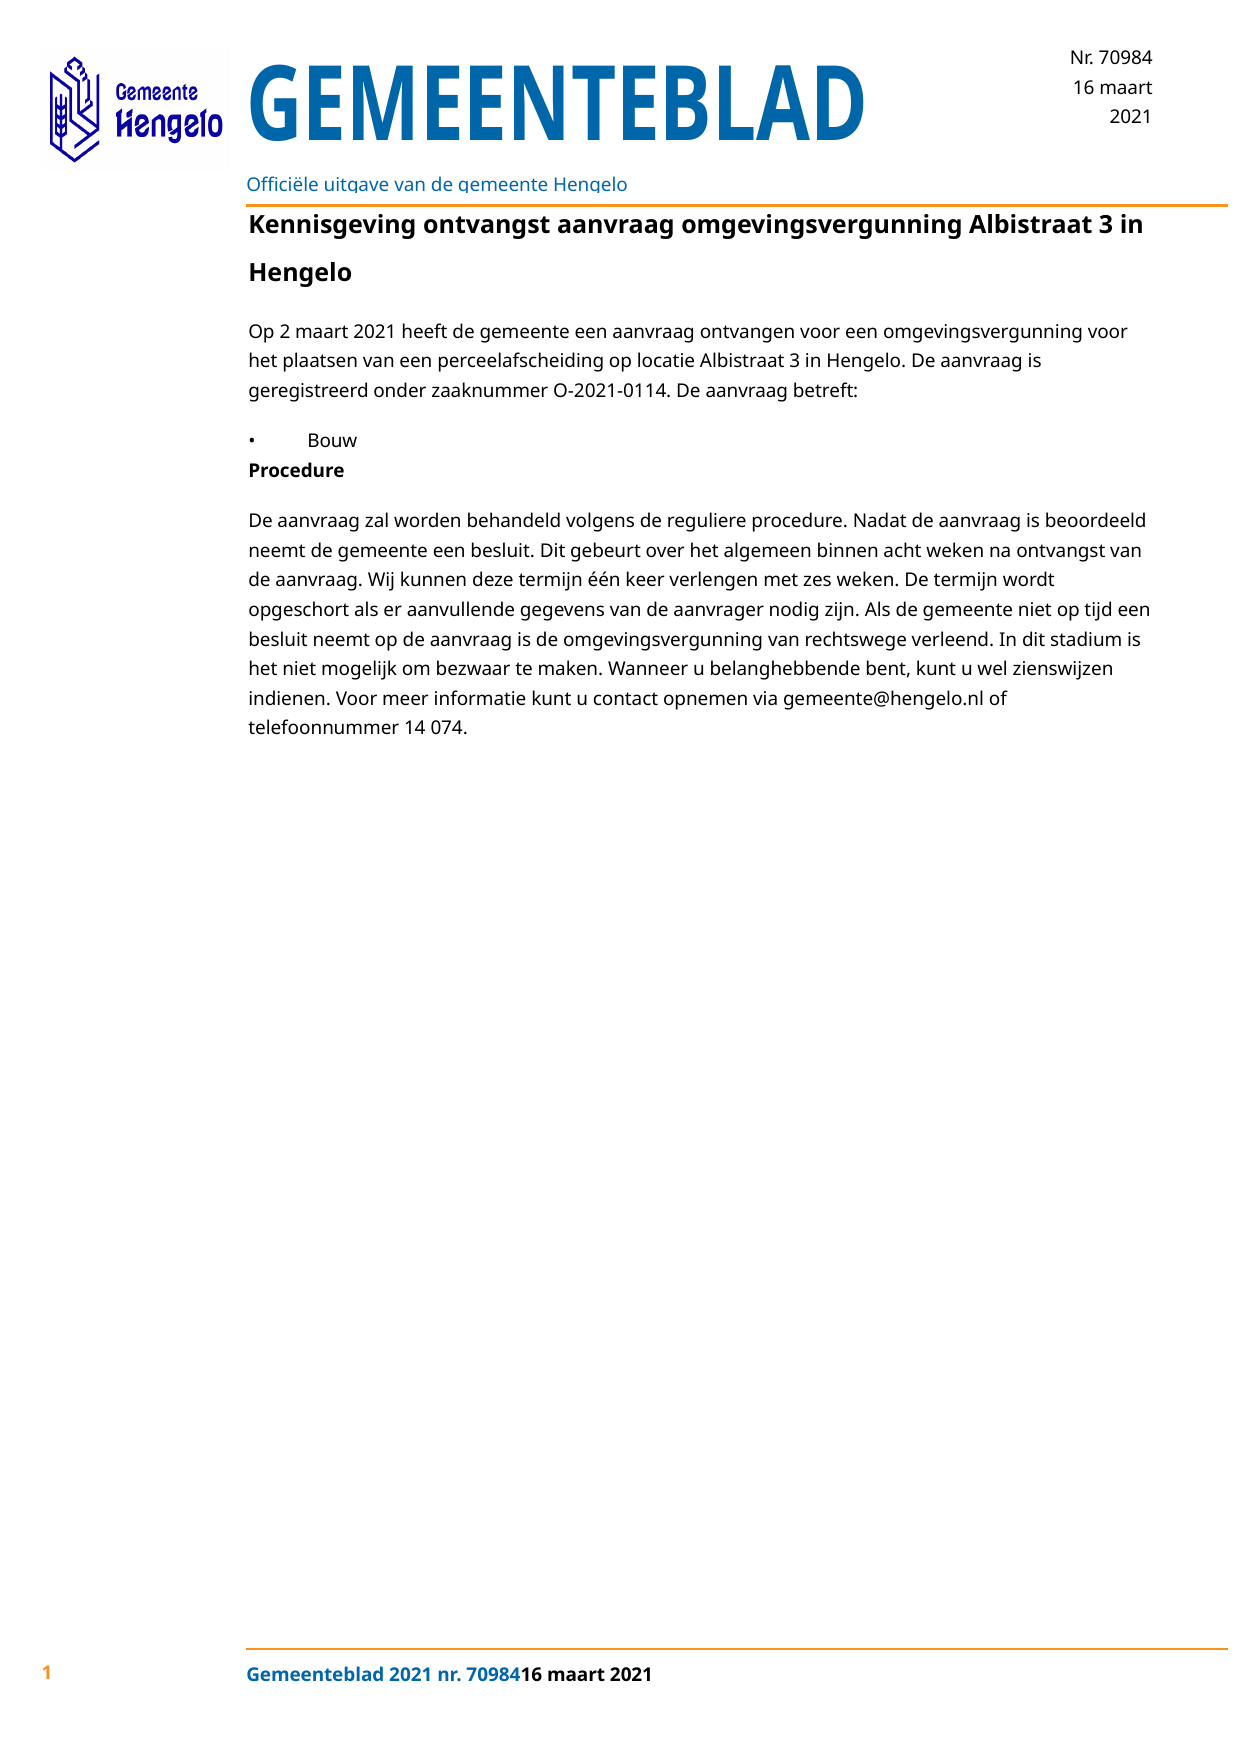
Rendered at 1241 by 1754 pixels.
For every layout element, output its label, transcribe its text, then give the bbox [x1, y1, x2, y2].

text Op 2 maart 2021 heeft de gemeente een aanvraag ontvangen voor een omgevingsvergunning voor het plaatsen van een perceelafscheiding op locatie Albistraat 3 in Hengelo. De aanvraag is geregistreerd onder zaaknummer O-2021-0114. De aanvraag betreft: [248, 318, 1152, 403]
picture [41, 47, 231, 172]
text Procedure [248, 457, 1152, 483]
list Bouw [248, 427, 1152, 453]
text De aanvraag zal worden behandeld volgens de reguliere procedure. Nadat de aanvraag is beoordeeld neemt de gemeente een besluit. Dit gebeurt over het algemeen binnen acht weken na ontvangst van de aanvraag. Wij kunnen deze termijn één keer verlengen met zes weken. De termijn wordt opgeschort als er aanvullende gegevens van de aanvrager nodig zijn. Als de gemeente niet op tijd een besluit neemt op de aanvraag is de omgevingsvergunning van rechtswege verleend. In dit stadium is het niet mogelijk om bezwaar te maken. Wanneer u belanghebbende bent, kunt u wel zienswijzen indienen. Voor meer informatie kunt u contact opnemen via gemeente@hengelo.nl of telefoonnummer 14 074. [248, 507, 1152, 740]
text Kennisgeving ontvangst aanvraag omgevingsvergunning Albistraat 3 in Hengelo [248, 207, 1152, 288]
